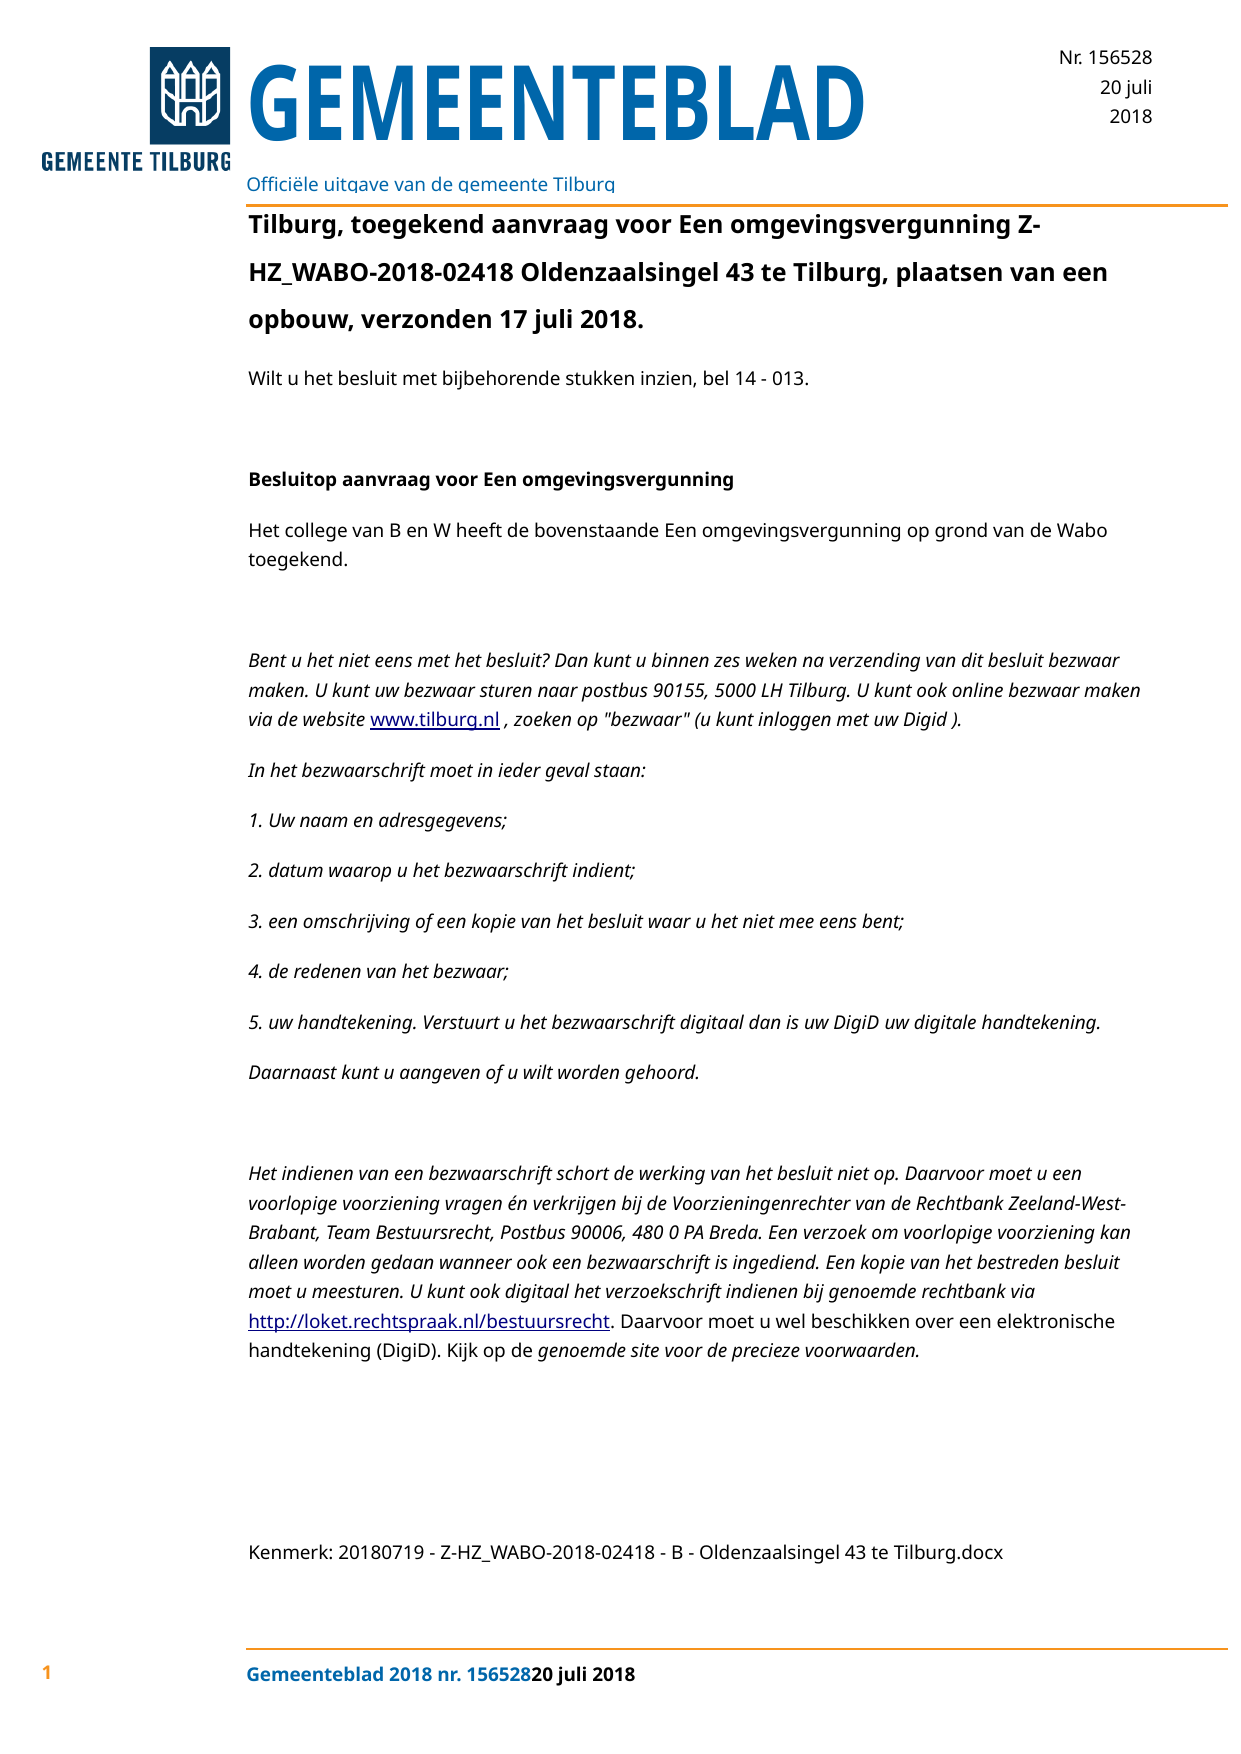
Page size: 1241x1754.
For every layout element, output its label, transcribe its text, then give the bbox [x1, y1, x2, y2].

text 1. Uw naam en adresgegevens; [248, 807, 1152, 833]
text Kenmerk: 20180719 - Z-HZ_WABO-2018-02418 - B - Oldenzaalsingel 43 te Tilburg.docx [248, 1539, 1152, 1565]
text Het indienen van een bezwaarschrift schort de werking van het besluit niet op. Daarvoor moet u een voorlopige voorziening vragen én verkrijgen bij de Voorzieningenrechter van de Rechtbank Zeeland-West-Brabant, Team Bestuursrecht, Postbus 90006, 480 0 PA Breda. Een verzoek om voorlopige voorziening kan alleen worden gedaan wanneer ook een bezwaarschrift is ingediend. Een kopie van het bestreden besluit moet u meesturen. U kunt ook digitaal het verzoekschrift indienen bij genoemde rechtbank via http://loket.rechtspraak.nl/bestuursrecht. Daarvoor moet u wel beschikken over een elektronische handtekening (DigiD). Kijk op de genoemde site voor de precieze voorwaarden. [248, 1160, 1152, 1363]
text 5. uw handtekening. Verstuurt u het bezwaarschrift digitaal dan is uw DigiD uw digitale handtekening. [248, 1009, 1152, 1034]
text 2. datum waarop u het bezwaarschrift indient; [248, 858, 1152, 883]
text Tilburg, toegekend aanvraag voor Een omgevingsvergunning Z-HZ_WABO-2018-02418 Oldenzaalsingel 43 te Tilburg, plaatsen van een opbouw, verzonden 17 juli 2018. [248, 207, 1152, 336]
text 3. een omschrijving of een kopie van het besluit waar u het niet mee eens bent; [248, 908, 1152, 934]
picture [41, 47, 231, 172]
text Daarnaast kunt u aangeven of u wilt worden gehoord. [248, 1059, 1152, 1085]
text Besluitop aanvraag voor Een omgevingsvergunning [248, 466, 1152, 492]
text Wilt u het besluit met bijbehorende stukken inzien, bel 14 - 013. [248, 366, 1152, 391]
text 4. de redenen van het bezwaar; [248, 958, 1152, 984]
text Bent u het niet eens met het besluit? Dan kunt u binnen zes weken na verzending van dit besluit bezwaar maken. U kunt uw bezwaar sturen naar postbus 90155, 5000 LH Tilburg. U kunt ook online bezwaar maken via de website www.tilburg.nl , zoeken op "bezwaar" (u kunt inloggen met uw Digid ). [248, 647, 1152, 732]
text In het bezwaarschrift moet in ieder geval staan: [248, 757, 1152, 782]
text Het college van B en W heeft de bovenstaande Een omgevingsvergunning op grond van de Wabo toegekend. [248, 517, 1152, 572]
